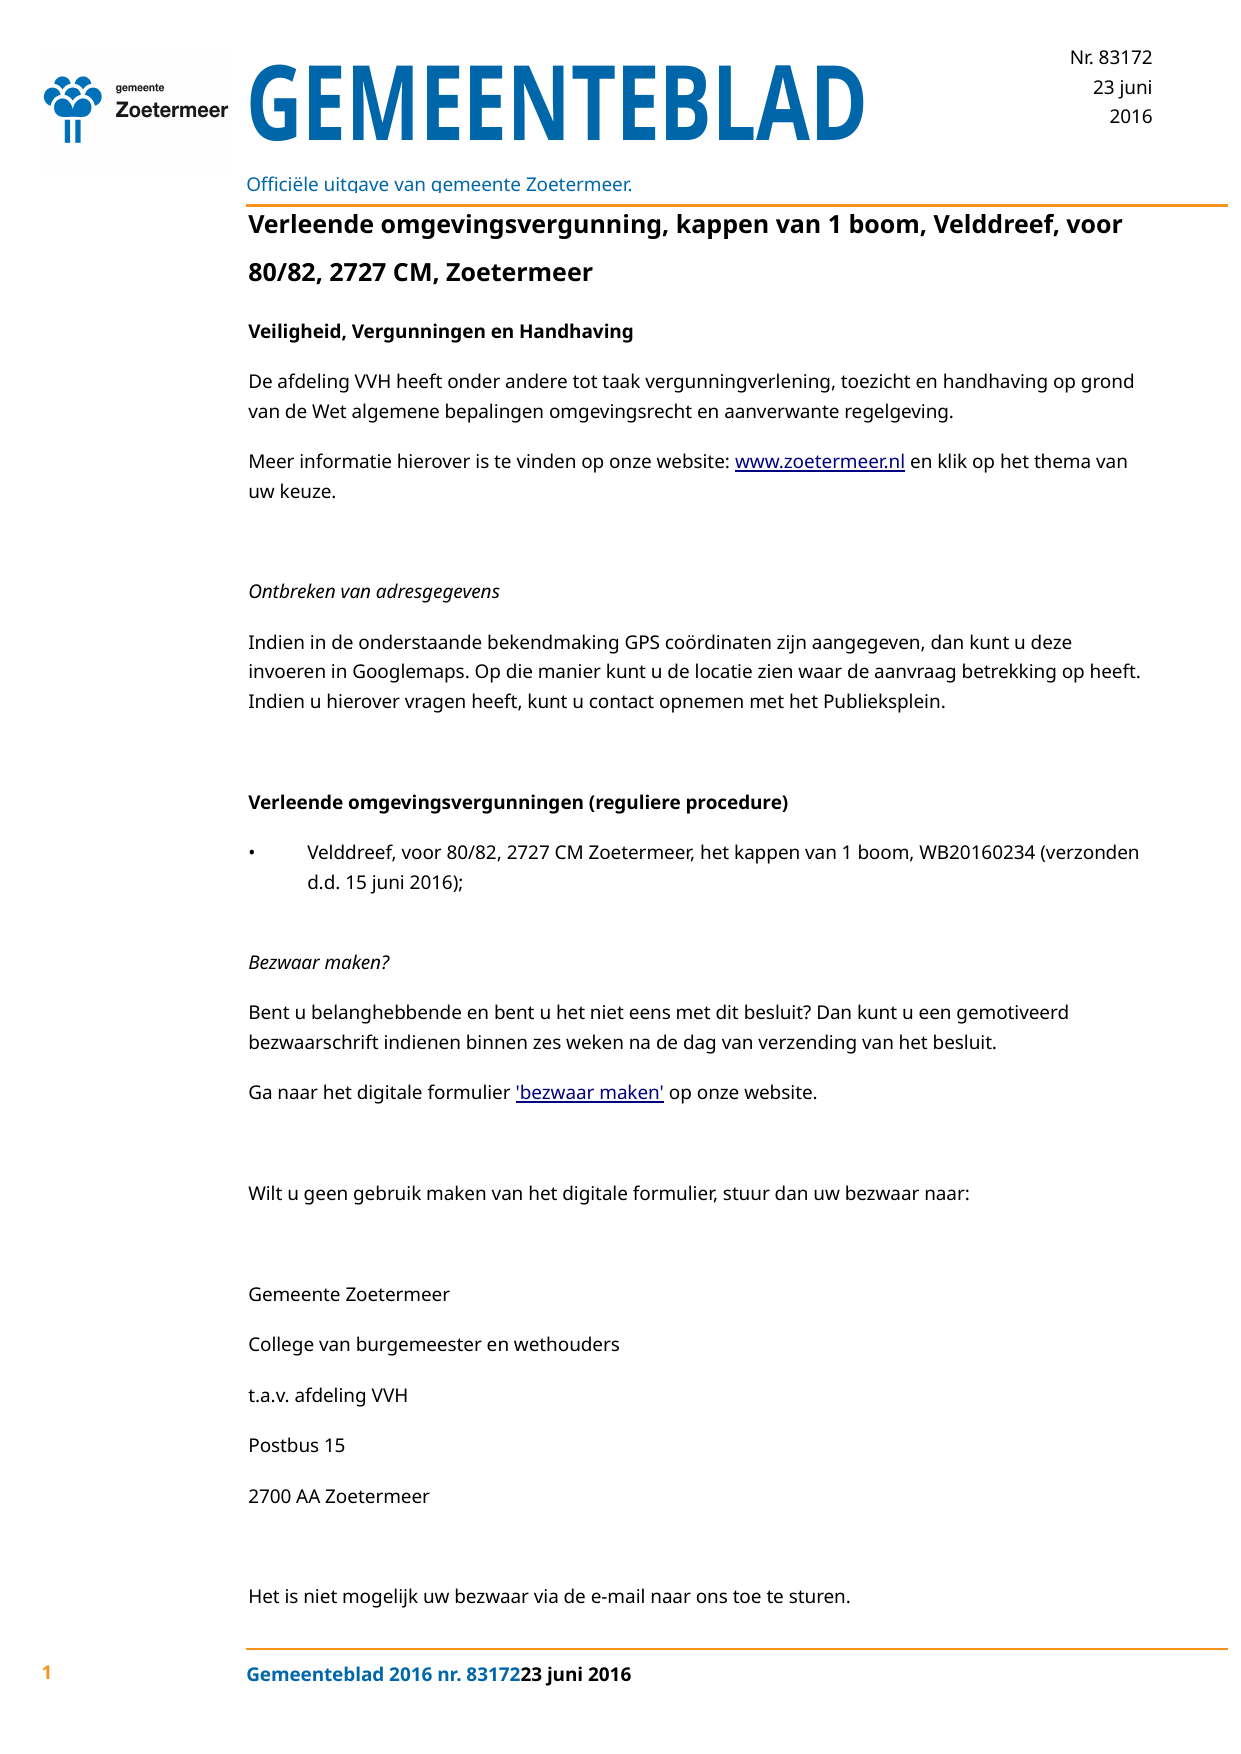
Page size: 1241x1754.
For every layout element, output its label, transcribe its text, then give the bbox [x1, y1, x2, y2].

text College van burgemeester en wethouders [248, 1332, 1152, 1357]
text Ga naar het digitale formulier 'bezwaar maken' op onze website. [248, 1079, 1152, 1105]
text Bezwaar maken? [248, 949, 1152, 975]
text Ontbreken van adresgegevens [248, 579, 1152, 604]
text Het is niet mogelijk uw bezwaar via de e-mail naar ons toe te sturen. [248, 1584, 1152, 1609]
text Verleende omgevingsvergunningen (reguliere procedure) [248, 789, 1152, 815]
list Velddreef, voor 80/82, 2727 CM Zoetermeer, het kappen van 1 boom, WB20160234 (verzonden d.d. 15 juni 2016); [248, 839, 1152, 895]
text Meer informatie hierover is te vinden op onze website: www.zoetermeer.nl en klik op het thema van uw keuze. [248, 448, 1152, 504]
text Postbus 15 [248, 1432, 1152, 1458]
picture [41, 47, 231, 172]
text Wilt u geen gebruik maken van het digitale formulier, stuur dan uw bezwaar naar: [248, 1180, 1152, 1206]
text Gemeente Zoetermeer [248, 1281, 1152, 1307]
text 2700 AA Zoetermeer [248, 1483, 1152, 1509]
text Bent u belanghebbende en bent u het niet eens met dit besluit? Dan kunt u een gemotiveerd bezwaarschrift indienen binnen zes weken na de dag van verzending van het besluit. [248, 999, 1152, 1055]
text Verleende omgevingsvergunning, kappen van 1 boom, Velddreef, voor 80/82, 2727 CM, Zoetermeer [248, 207, 1152, 288]
text t.a.v. afdeling VVH [248, 1382, 1152, 1408]
text De afdeling VVH heeft onder andere tot taak vergunningverlening, toezicht en handhaving op grond van de Wet algemene bepalingen omgevingsrecht en aanverwante regelgeving. [248, 368, 1152, 424]
text Veiligheid, Vergunningen en Handhaving [248, 318, 1152, 344]
text Indien in de onderstaande bekendmaking GPS coördinaten zijn aangegeven, dan kunt u deze invoeren in Googlemaps. Op die manier kunt u de locatie zien waar de aanvraag betrekking op heeft. Indien u hierover vragen heeft, kunt u contact opnemen met het Publieksplein. [248, 629, 1152, 714]
